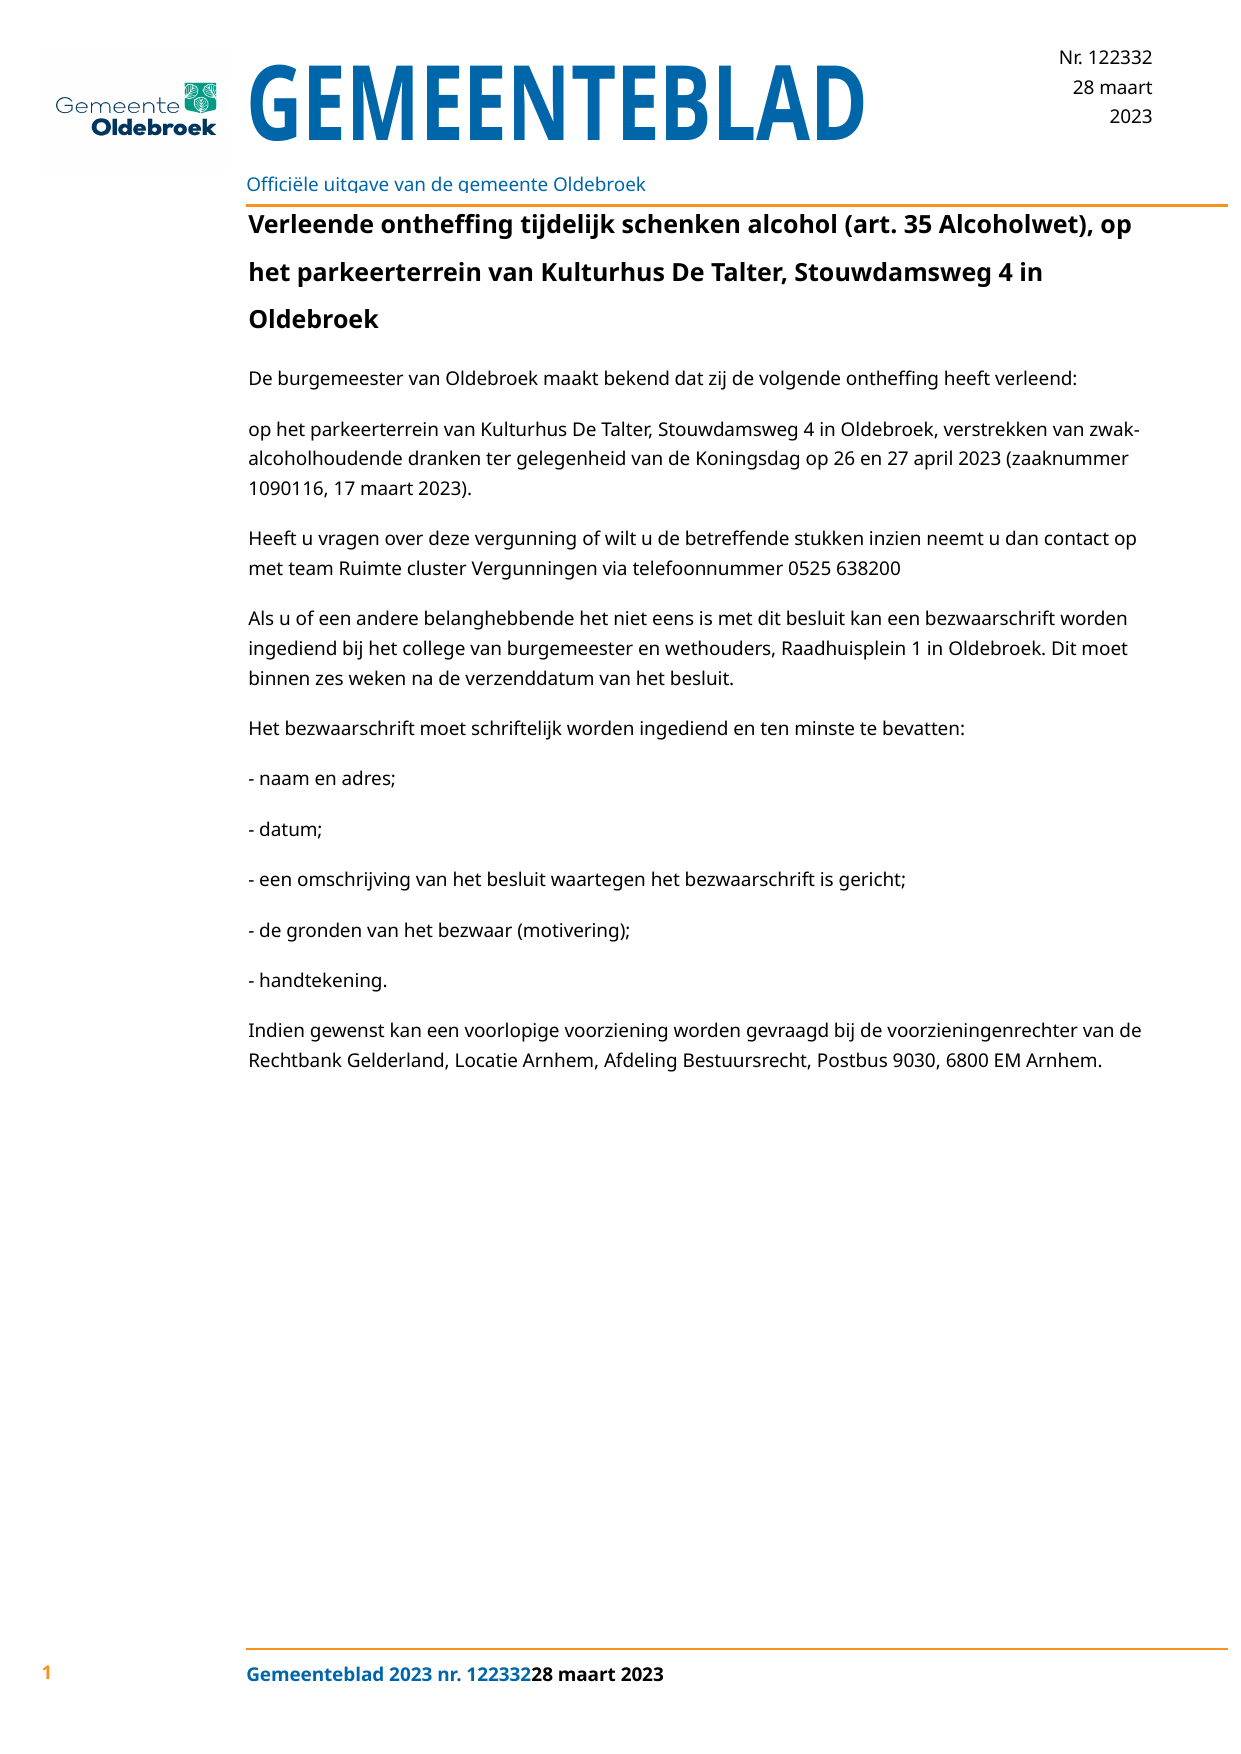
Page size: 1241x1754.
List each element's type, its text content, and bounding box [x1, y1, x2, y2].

text Het bezwaarschrift moet schriftelijk worden ingediend en ten minste te bevatten: [248, 715, 1152, 741]
text - naam en adres; [248, 766, 1152, 791]
text Heeft u vragen over deze vergunning of wilt u de betreffende stukken inzien neemt u dan contact op met team Ruimte cluster Vergunningen via telefoonnummer 0525 638200 [248, 526, 1152, 581]
text De burgemeester van Oldebroek maakt bekend dat zij de volgende ontheffing heeft verleend: [248, 366, 1152, 391]
picture [41, 47, 231, 172]
text - de gronden van het bezwaar (motivering); [248, 917, 1152, 942]
text Verleende ontheffing tijdelijk schenken alcohol (art. 35 Alcoholwet), op het parkeerterrein van Kulturhus De Talter, Stouwdamsweg 4 in Oldebroek [248, 207, 1152, 336]
text op het parkeerterrein van Kulturhus De Talter, Stouwdamsweg 4 in Oldebroek, verstrekken van zwak-alcoholhoudende dranken ter gelegenheid van de Koningsdag op 26 en 27 april 2023 (zaaknummer 1090116, 17 maart 2023). [248, 416, 1152, 501]
text Als u of een andere belanghebbende het niet eens is met dit besluit kan een bezwaarschrift worden ingediend bij het college van burgemeester en wethouders, Raadhuisplein 1 in Oldebroek. Dit moet binnen zes weken na de verzenddatum van het besluit. [248, 606, 1152, 690]
text Indien gewenst kan een voorlopige voorziening worden gevraagd bij de voorzieningenrechter van de Rechtbank Gelderland, Locatie Arnhem, Afdeling Bestuursrecht, Postbus 9030, 6800 EM Arnhem. [248, 1018, 1152, 1073]
text - handtekening. [248, 967, 1152, 993]
text - datum; [248, 816, 1152, 842]
text - een omschrijving van het besluit waartegen het bezwaarschrift is gericht; [248, 866, 1152, 892]
